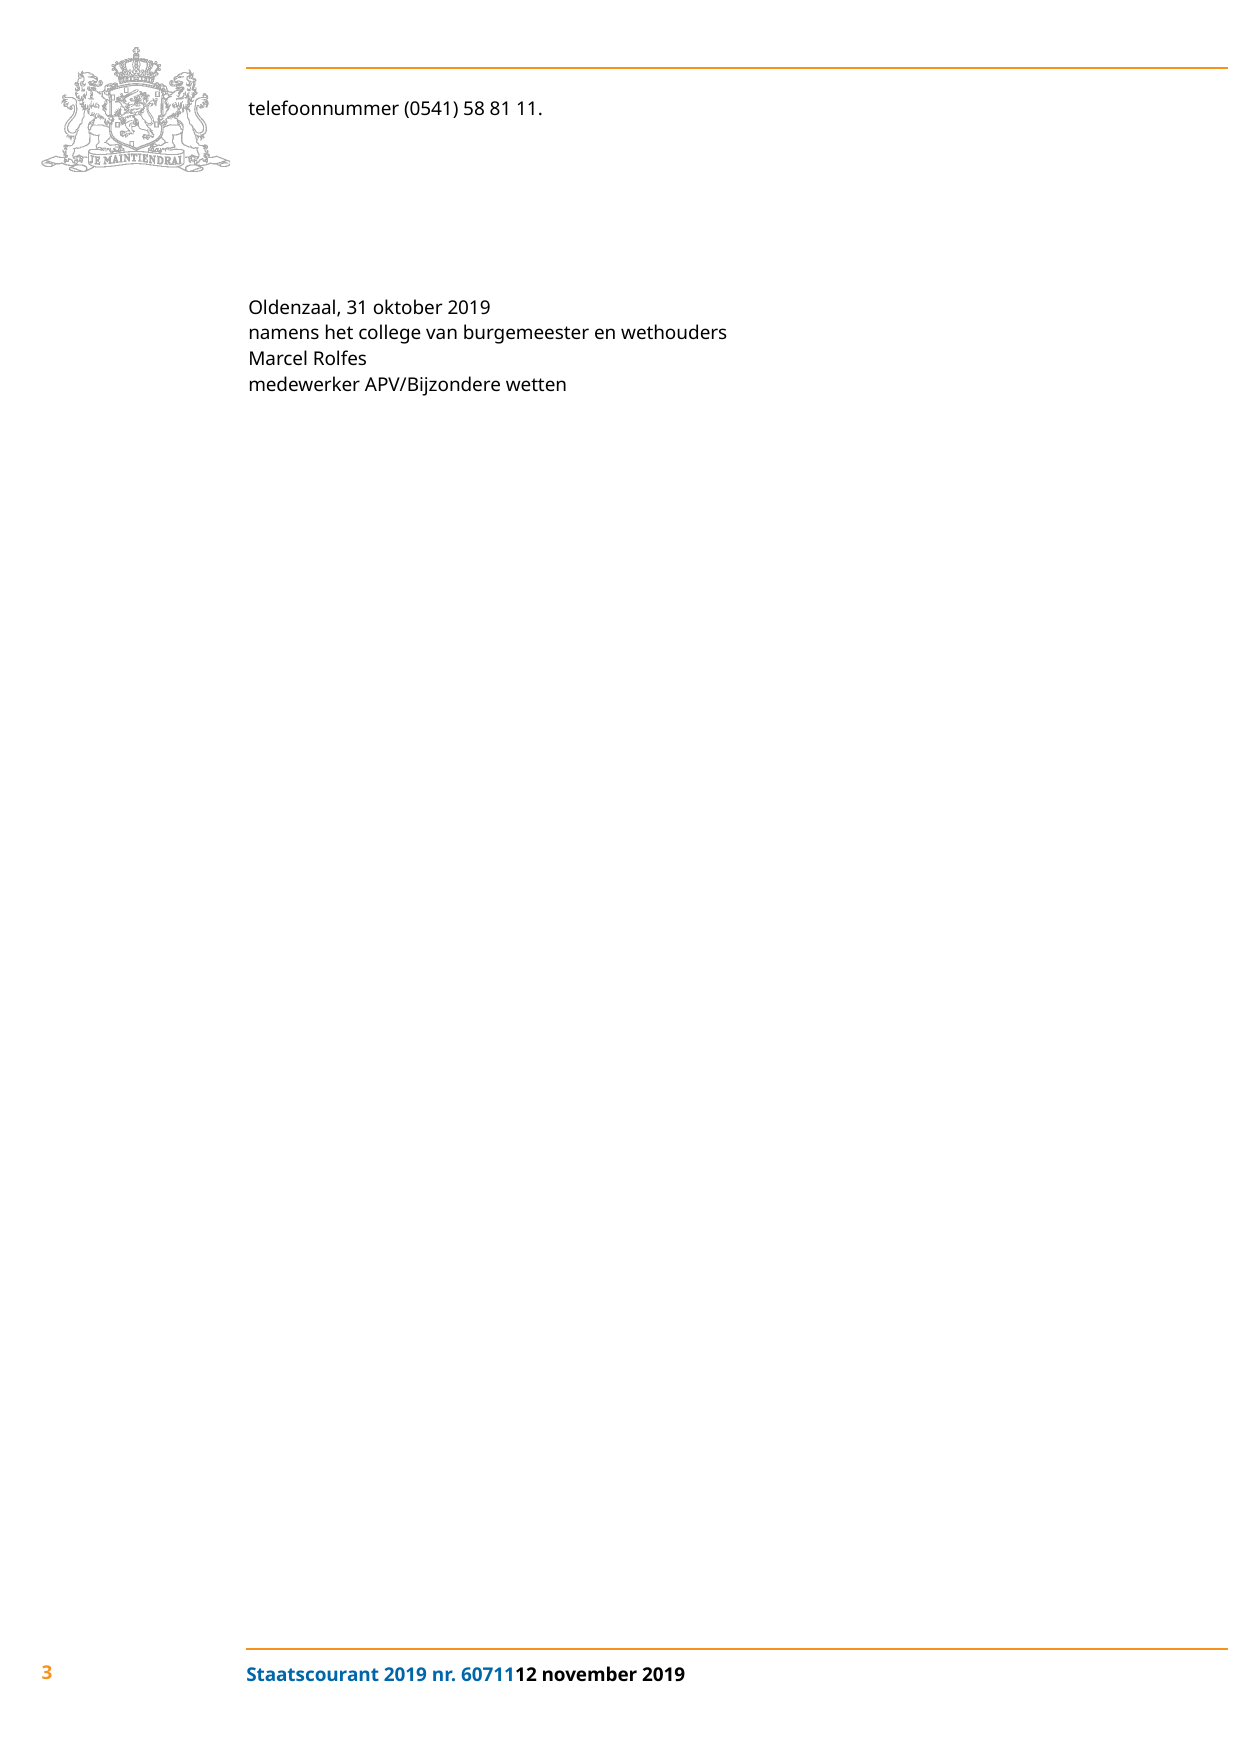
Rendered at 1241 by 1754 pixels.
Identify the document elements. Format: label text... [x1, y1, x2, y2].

text medewerker APV/Bijzondere wetten [248, 371, 1152, 397]
text namens het college van burgemeester en wethouders [248, 319, 1152, 345]
text Marcel Rolfes [248, 345, 1152, 371]
text Oldenzaal, 31 oktober 2019 [248, 294, 1152, 319]
text telefoonnummer (0541) 58 81 11. [248, 95, 1152, 121]
picture [41, 47, 231, 172]
